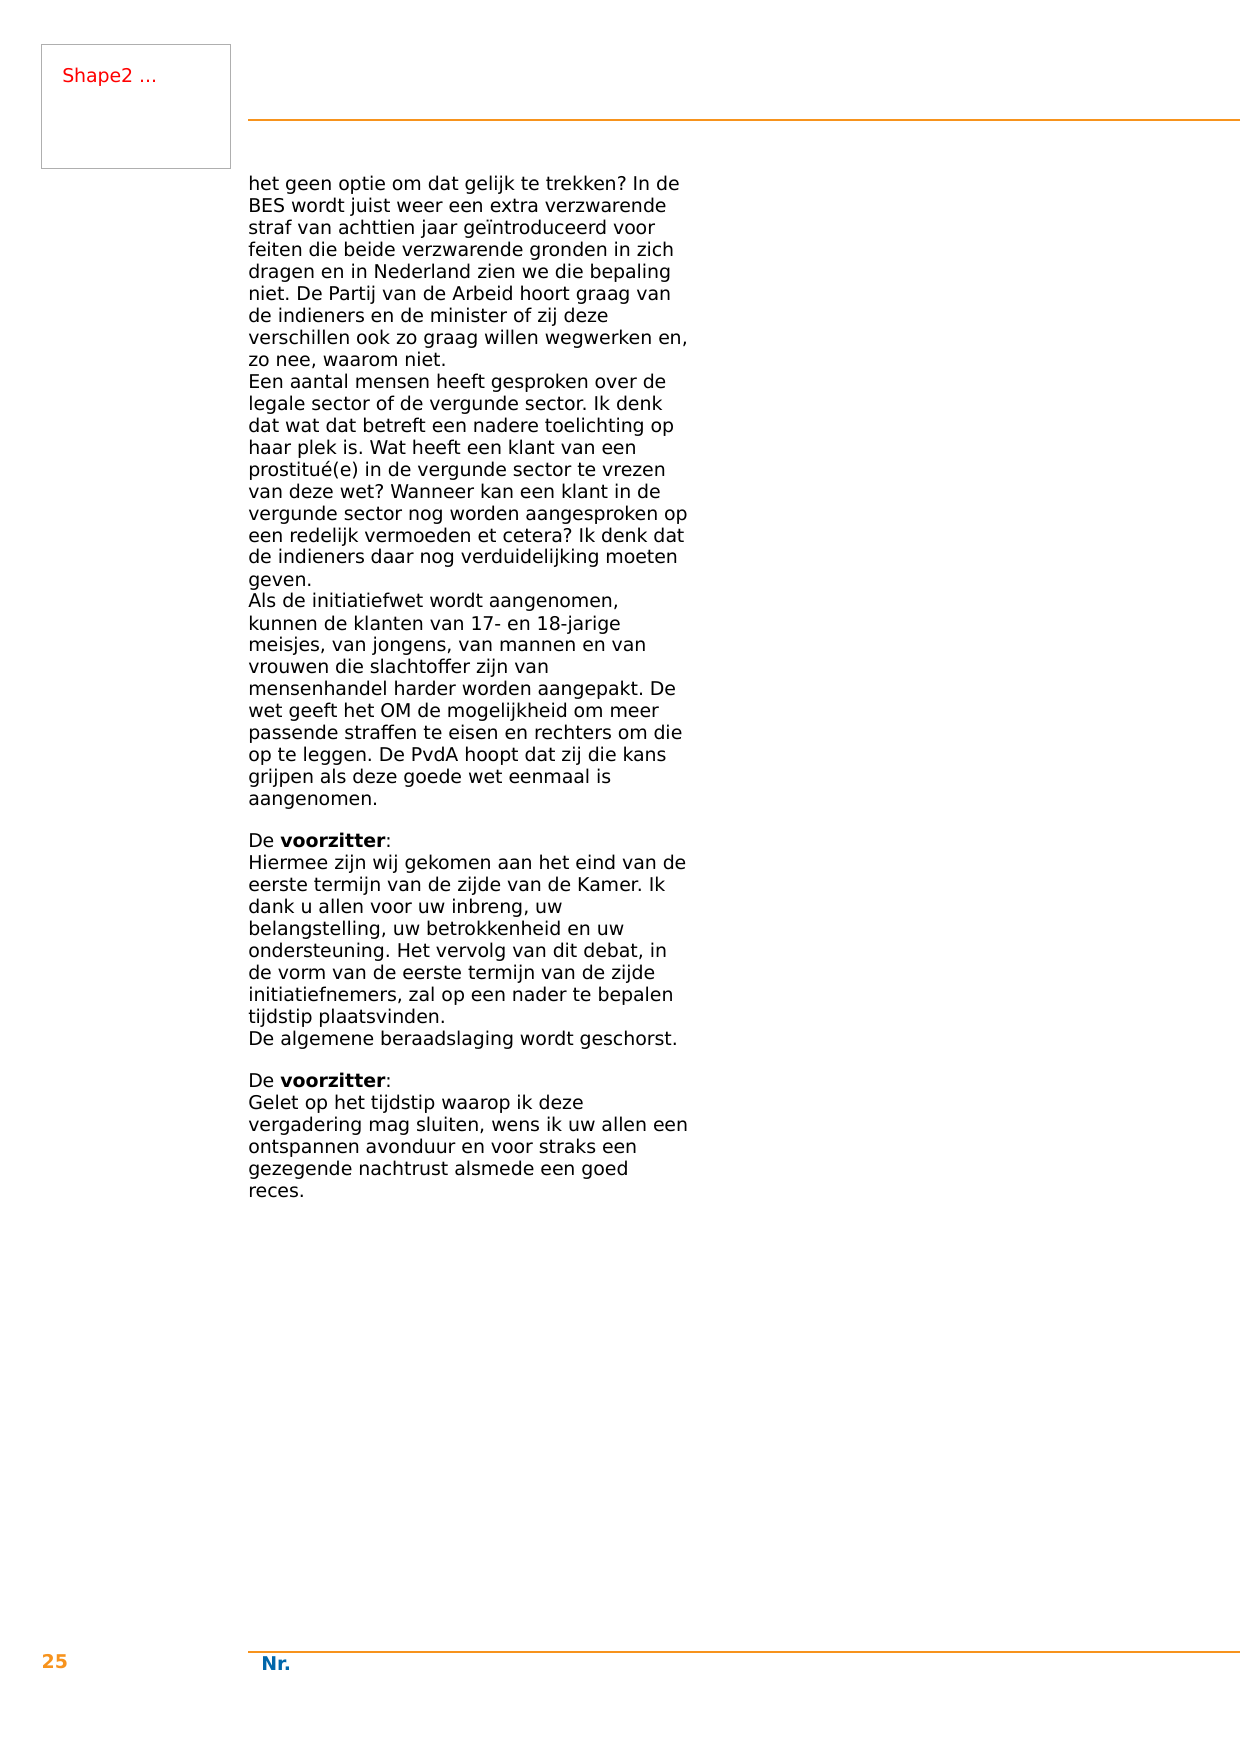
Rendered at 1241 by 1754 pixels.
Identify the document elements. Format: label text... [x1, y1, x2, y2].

text Een aantal mensen heeft gesproken over de legale sector of de vergunde sector. Ik denk dat wat dat betreft een nadere toelichting op haar plek is. Wat heeft een klant van een prostitué(e) in de vergunde sector te vrezen van deze wet? Wanneer kan een klant in de vergunde sector nog worden aangesproken op een redelijk vermoeden et cetera? Ik denk dat de indieners daar nog verduidelijking moeten geven. [248, 371, 691, 590]
text Gelet op het tijdstip waarop ik deze vergadering mag sluiten, wens ik uw allen een ontspannen avonduur en voor straks een gezegende nachtrust alsmede een goed reces. [248, 1092, 691, 1202]
text De voorzitter: [248, 830, 691, 852]
text De algemene beraadslaging wordt geschorst. [248, 1028, 691, 1050]
text De voorzitter: [248, 1070, 691, 1092]
text het geen optie om dat gelijk te trekken? In de BES wordt juist weer een extra verzwarende straf van achttien jaar geïntroduceerd voor feiten die beide verzwarende gronden in zich dragen en in Nederland zien we die bepaling niet. De Partij van de Arbeid hoort graag van de indieners en de minister of zij deze verschillen ook zo graag willen wegwerken en, zo nee, waarom niet. [248, 173, 691, 371]
text Hiermee zijn wij gekomen aan het eind van de eerste termijn van de zijde van de Kamer. Ik dank u allen voor uw inbreng, uw belangstelling, uw betrokkenheid en uw ondersteuning. Het vervolg van dit debat, in de vorm van de eerste termijn van de zijde initiatiefnemers, zal op een nader te bepalen tijdstip plaatsvinden. [248, 852, 691, 1028]
text Als de initiatiefwet wordt aangenomen, kunnen de klanten van 17- en 18-jarige meisjes, van jongens, van mannen en van vrouwen die slachtoffer zijn van mensenhandel harder worden aangepakt. De wet geeft het OM de mogelijkheid om meer passende straffen te eisen en rechters om die op te leggen. De PvdA hoopt dat zij die kans grijpen als deze goede wet eenmaal is aangenomen. [248, 590, 691, 810]
